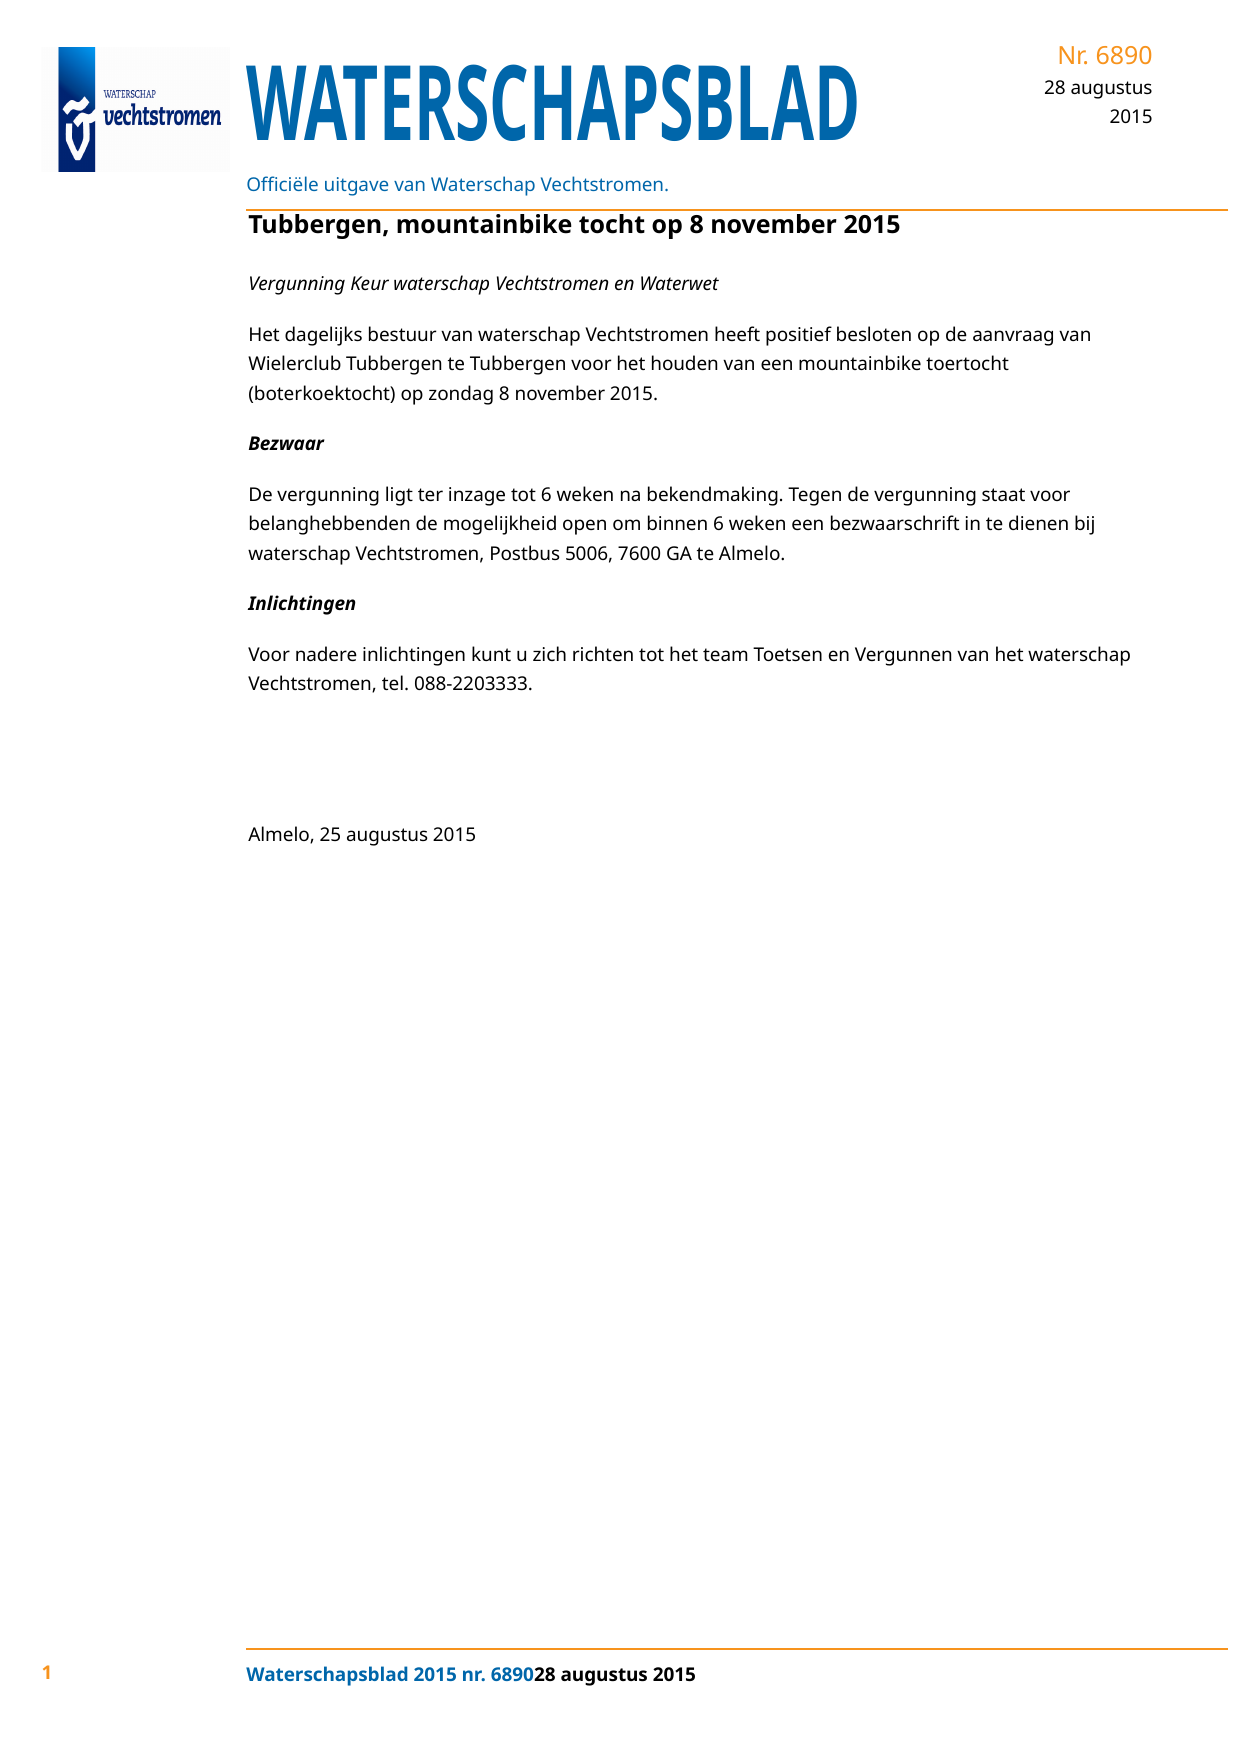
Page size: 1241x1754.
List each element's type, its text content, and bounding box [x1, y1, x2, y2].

text Bezwaar [248, 430, 1152, 456]
text Tubbergen, mountainbike tocht op 8 november 2015 [248, 211, 1152, 241]
text Inlichtingen [248, 590, 1152, 616]
text Voor nadere inlichtingen kunt u zich richten tot het team Toetsen en Vergunnen van het waterschap Vechtstromen, tel. 088-2203333. [248, 641, 1152, 696]
text De vergunning ligt ter inzage tot 6 weken na bekendmaking. Tegen de vergunning staat voor belanghebbenden de mogelijkheid open om binnen 6 weken een bezwaarschrift in te dienen bij waterschap Vechtstromen, Postbus 5006, 7600 GA te Almelo. [248, 481, 1152, 566]
text Het dagelijks bestuur van waterschap Vechtstromen heeft positief besloten op de aanvraag van Wielerclub Tubbergen te Tubbergen voor het houden van een mountainbike toertocht (boterkoektocht) op zondag 8 november 2015. [248, 321, 1152, 406]
picture [41, 47, 231, 172]
text Vergunning Keur waterschap Vechtstromen en Waterwet [248, 270, 1152, 296]
text Almelo, 25 augustus 2015 [248, 822, 1152, 847]
